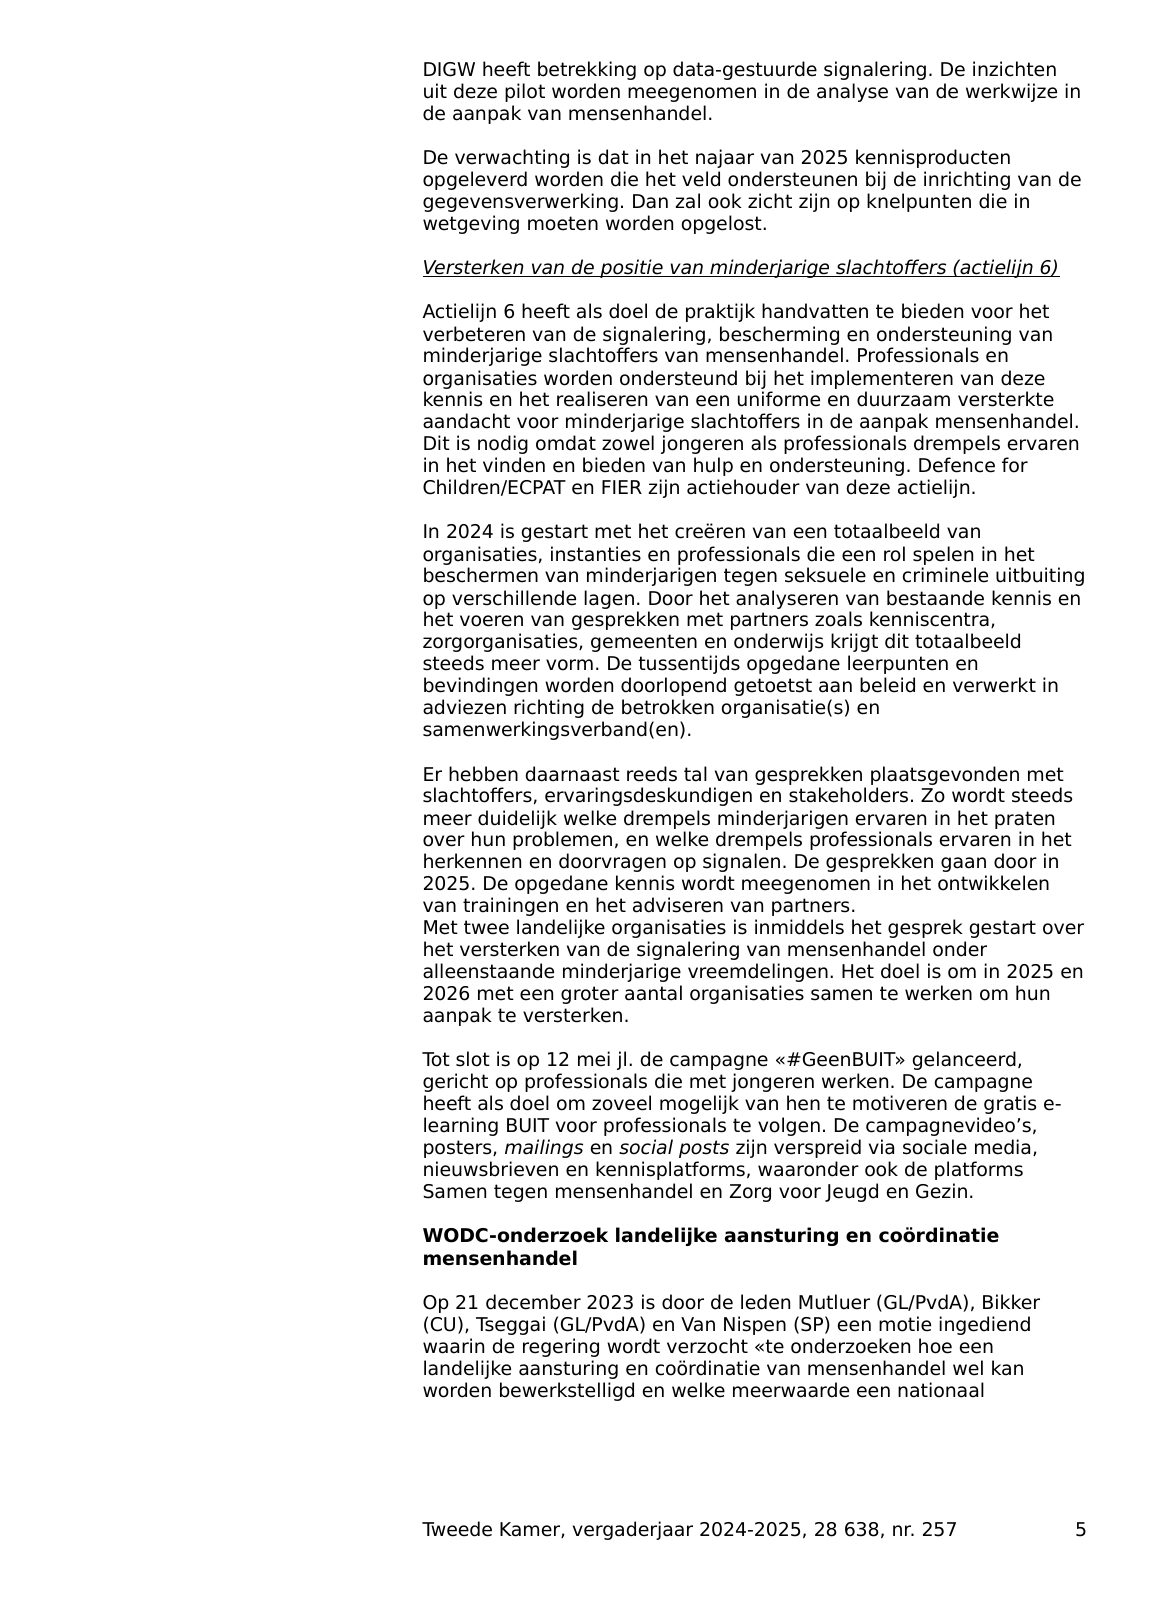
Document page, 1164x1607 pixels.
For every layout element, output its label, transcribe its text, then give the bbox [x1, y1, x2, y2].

text Er hebben daarnaast reeds tal van gesprekken plaatsgevonden met slachtoffers, ervaringsdeskundigen en stakeholders. Zo wordt steeds meer duidelijk welke drempels minderjarigen ervaren in het praten over hun problemen, en welke drempels professionals ervaren in het herkennen en doorvragen op signalen. De gesprekken gaan door in 2025. De opgedane kennis wordt meegenomen in het ontwikkelen van trainingen en het adviseren van partners. [422, 763, 1087, 917]
text DIGW heeft betrekking op data-gestuurde signalering. De inzichten uit deze pilot worden meegenomen in de analyse van de werkwijze in de aanpak van mensenhandel. [422, 59, 1087, 125]
subtitle Versterken van de positie van minderjarige slachtoffers (actielijn 6) [422, 257, 1087, 279]
subtitle WODC-onderzoek landelijke aansturing en coördinatie mensenhandel [422, 1225, 1087, 1269]
text Actielijn 6 heeft als doel de praktijk handvatten te bieden voor het verbeteren van de signalering, bescherming en ondersteuning van minderjarige slachtoffers van mensenhandel. Professionals en organisaties worden ondersteund bij het implementeren van deze kennis en het realiseren van een uniforme en duurzaam versterkte aandacht voor minderjarige slachtoffers in de aanpak mensenhandel. Dit is nodig omdat zowel jongeren als professionals drempels ervaren in het vinden en bieden van hulp en ondersteuning. Defence for Children/ECPAT en FIER zijn actiehouder van deze actielijn. [422, 301, 1087, 499]
text De verwachting is dat in het najaar van 2025 kennisproducten opgeleverd worden die het veld ondersteunen bij de inrichting van de gegevensverwerking. Dan zal ook zicht zijn op knelpunten die in wetgeving moeten worden opgelost. [422, 147, 1087, 235]
text Met twee landelijke organisaties is inmiddels het gesprek gestart over het versterken van de signalering van mensenhandel onder alleenstaande minderjarige vreemdelingen. Het doel is om in 2025 en 2026 met een groter aantal organisaties samen te werken om hun aanpak te versterken. [422, 917, 1087, 1027]
text In 2024 is gestart met het creëren van een totaalbeeld van organisaties, instanties en professionals die een rol spelen in het beschermen van minderjarigen tegen seksuele en criminele uitbuiting op verschillende lagen. Door het analyseren van bestaande kennis en het voeren van gesprekken met partners zoals kenniscentra, zorgorganisaties, gemeenten en onderwijs krijgt dit totaalbeeld steeds meer vorm. De tussentijds opgedane leerpunten en bevindingen worden doorlopend getoetst aan beleid en verwerkt in adviezen richting de betrokken organisatie(s) en samenwerkingsverband(en). [422, 521, 1087, 741]
text Tot slot is op 12 mei jl. de campagne «#GeenBUIT» gelanceerd, gericht op professionals die met jongeren werken. De campagne heeft als doel om zoveel mogelijk van hen te motiveren de gratis e-learning BUIT voor professionals te volgen. De campagnevideo’s, posters, mailings en social posts zijn verspreid via sociale media, nieuwsbrieven en kennisplatforms, waaronder ook de platforms Samen tegen mensenhandel en Zorg voor Jeugd en Gezin. [422, 1049, 1087, 1203]
text Op 21 december 2023 is door de leden Mutluer (GL/PvdA), Bikker (CU), Tseggai (GL/PvdA) en Van Nispen (SP) een motie ingediend waarin de regering wordt verzocht «te onderzoeken hoe een landelijke aansturing en coördinatie van mensenhandel wel kan worden bewerkstelligd en welke meerwaarde een nationaal [422, 1292, 1087, 1401]
